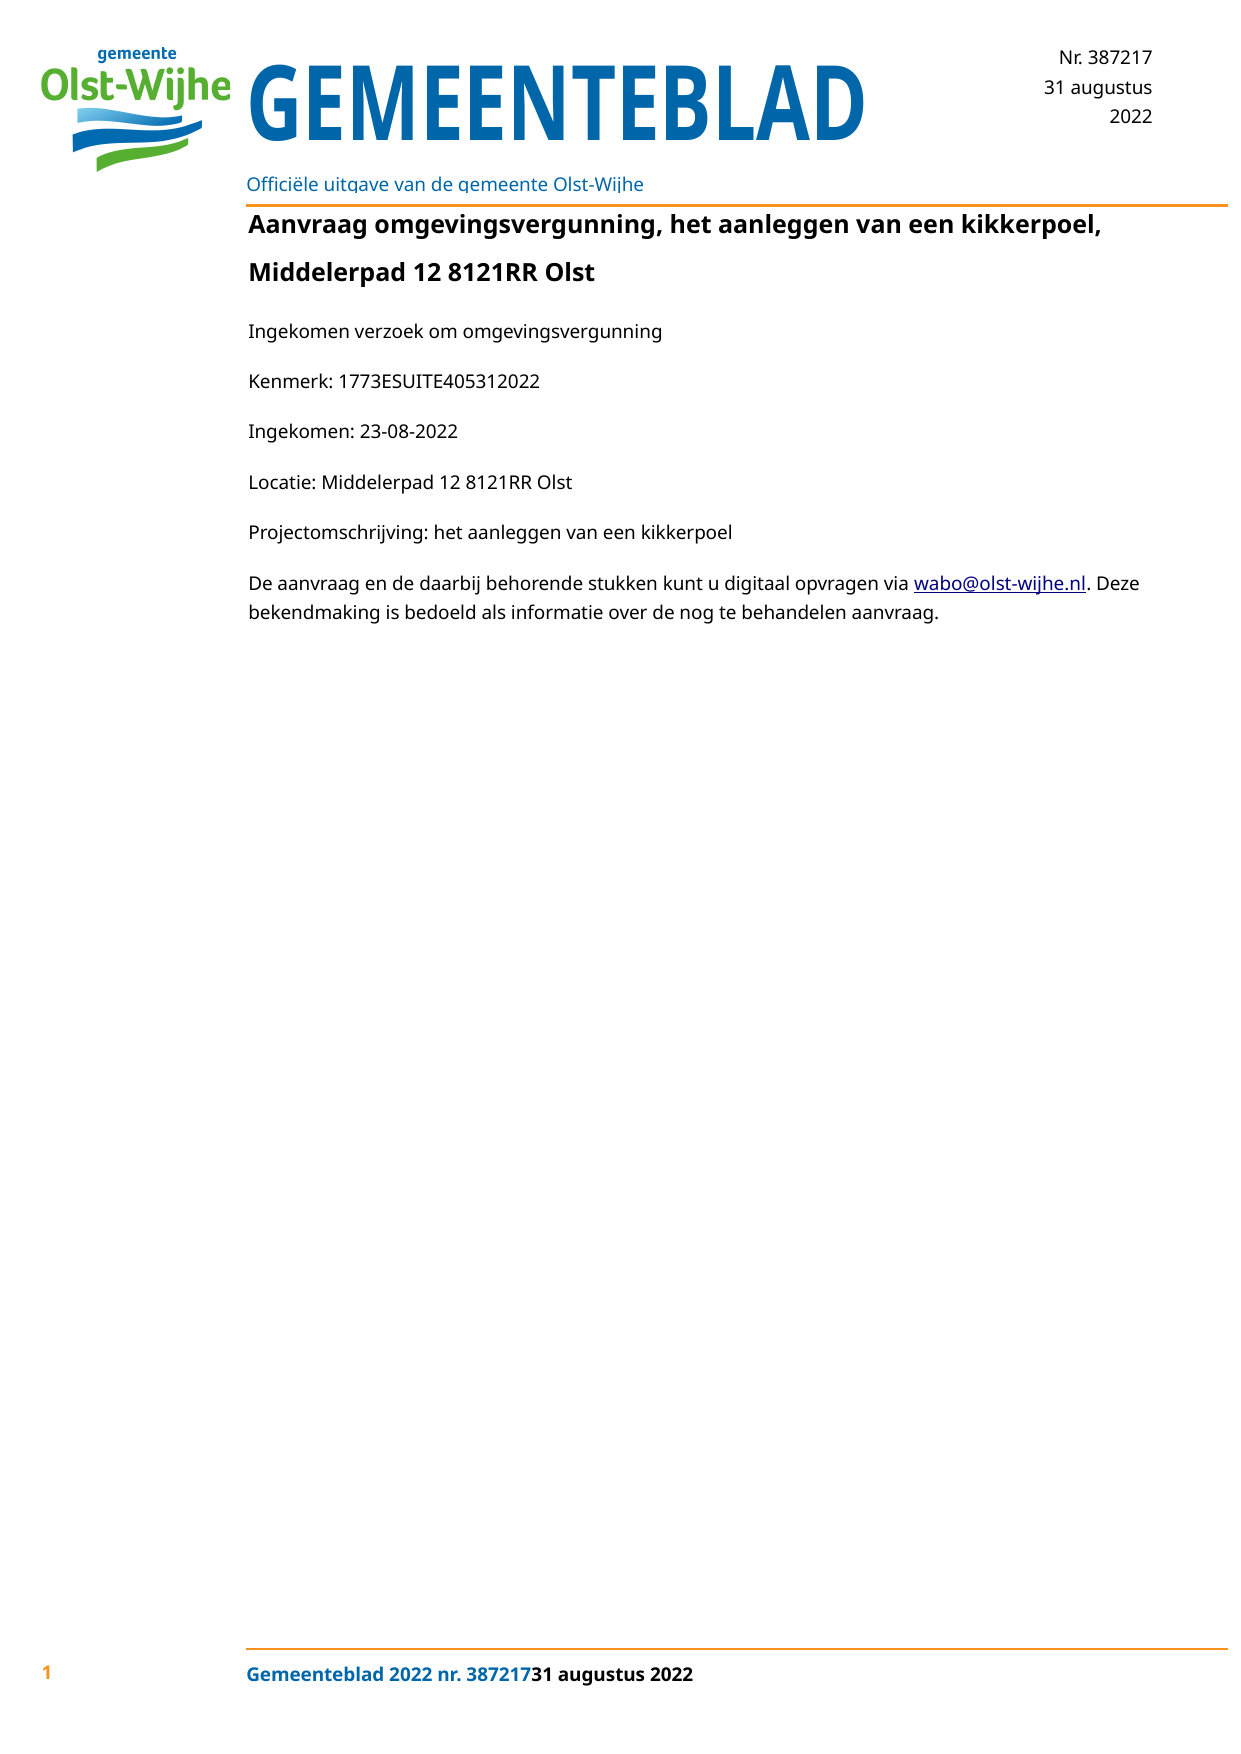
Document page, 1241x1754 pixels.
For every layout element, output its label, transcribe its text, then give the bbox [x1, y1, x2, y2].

picture [41, 47, 231, 172]
text Locatie: Middelerpad 12 8121RR Olst [248, 469, 1152, 495]
text Ingekomen: 23-08-2022 [248, 419, 1152, 444]
text Projectomschrijving: het aanleggen van een kikkerpoel [248, 519, 1152, 545]
text Kenmerk: 1773ESUITE405312022 [248, 368, 1152, 394]
text Aanvraag omgevingsvergunning, het aanleggen van een kikkerpoel, Middelerpad 12 8121RR Olst [248, 207, 1152, 288]
text Ingekomen verzoek om omgevingsvergunning [248, 318, 1152, 344]
text De aanvraag en de daarbij behorende stukken kunt u digitaal opvragen via wabo@olst-wijhe.nl. Deze bekendmaking is bedoeld als informatie over de nog te behandelen aanvraag. [248, 570, 1152, 625]
